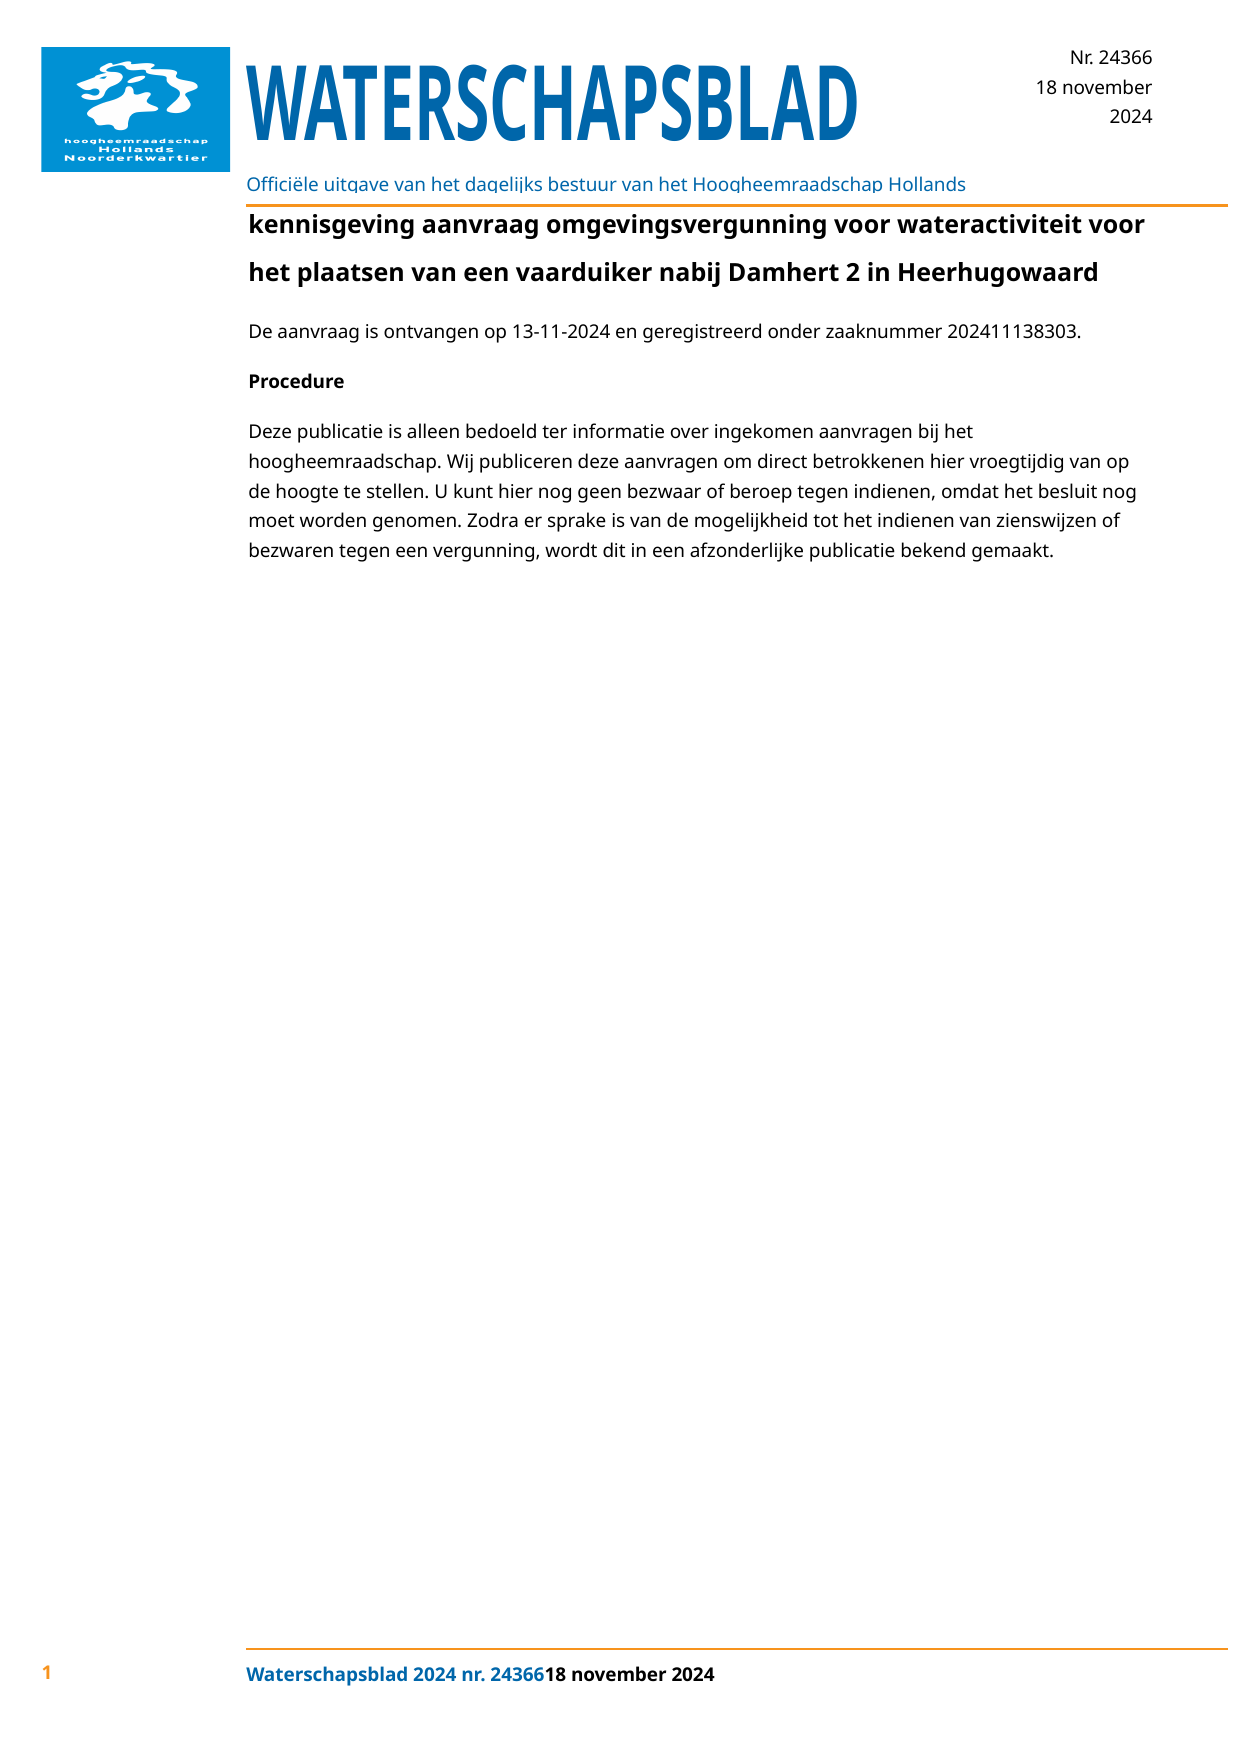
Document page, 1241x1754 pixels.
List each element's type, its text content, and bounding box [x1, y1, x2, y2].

text kennisgeving aanvraag omgevingsvergunning voor wateractiviteit voor het plaatsen van een vaarduiker nabij Damhert 2 in Heerhugowaard [248, 207, 1152, 288]
text Deze publicatie is alleen bedoeld ter informatie over ingekomen aanvragen bij het hoogheemraadschap. Wij publiceren deze aanvragen om direct betrokkenen hier vroegtijdig van op de hoogte te stellen. U kunt hier nog geen bezwaar of beroep tegen indienen, omdat het besluit nog moet worden genomen. Zodra er sprake is van de mogelijkheid tot het indienen van zienswijzen of bezwaren tegen een vergunning, wordt dit in een afzonderlijke publicatie bekend gemaakt. [248, 419, 1152, 563]
text Procedure [248, 368, 1152, 394]
picture [129, 76, 144, 82]
picture [78, 64, 122, 99]
picture [88, 87, 157, 130]
text De aanvraag is ontvangen op 13-11-2024 en geregistreerd onder zaaknummer 202411138303. [248, 318, 1152, 344]
picture [118, 62, 197, 112]
